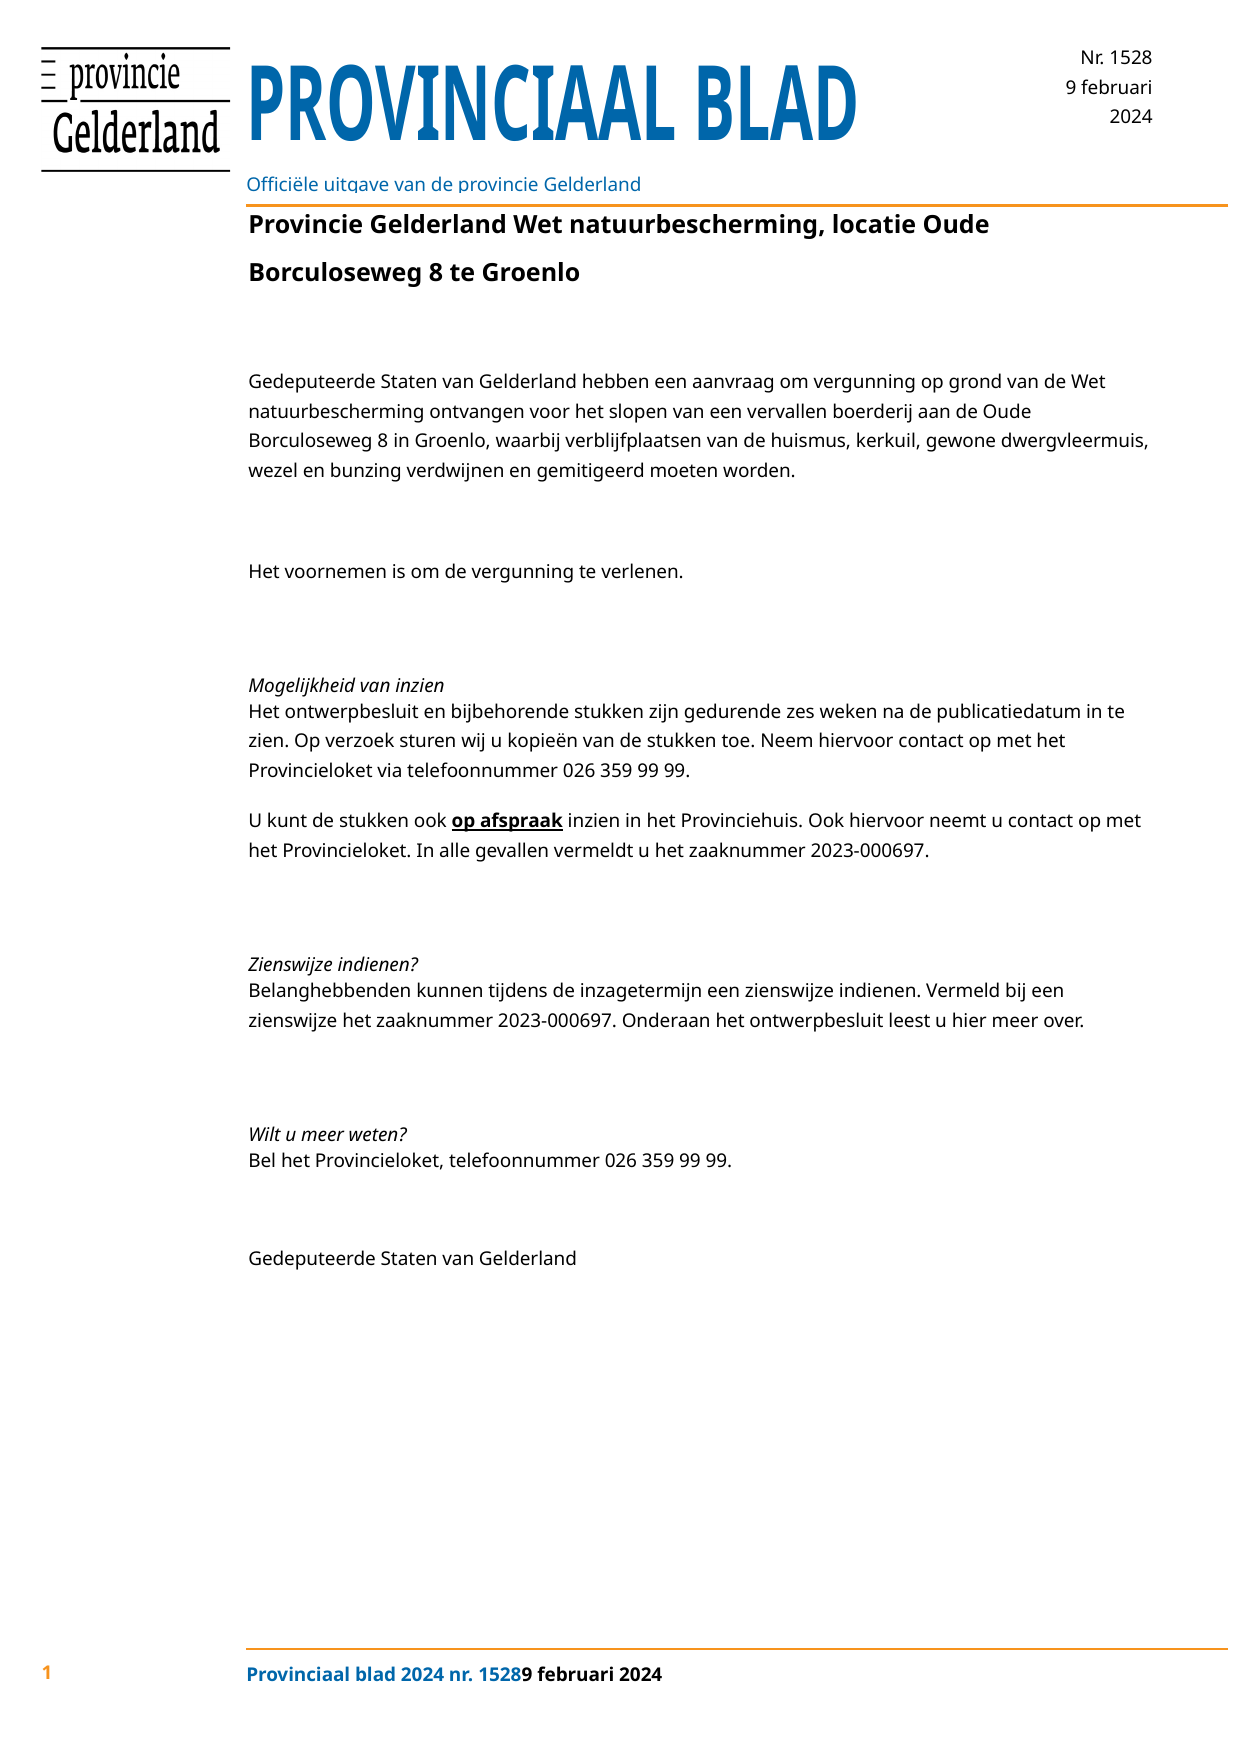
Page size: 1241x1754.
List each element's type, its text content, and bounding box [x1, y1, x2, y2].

text Het voornemen is om de vergunning te verlenen. [248, 558, 1152, 584]
text Gedeputeerde Staten van Gelderland hebben een aanvraag om vergunning op grond van de Wet natuurbescherming ontvangen voor het slopen van een vervallen boerderij aan de Oude Borculoseweg 8 in Groenlo, waarbij verblijfplaatsen van de huismus, kerkuil, gewone dwergvleermuis, wezel en bunzing verdwijnen en gemitigeerd moeten worden. [248, 368, 1152, 483]
text Wilt u meer weten? [248, 1121, 1152, 1147]
text Zienswijze indienen? [248, 952, 1152, 977]
text Bel het Provincieloket, telefoonnummer 026 359 99 99. [248, 1147, 1152, 1173]
text Provincie Gelderland Wet natuurbescherming, locatie Oude Borculoseweg 8 te Groenlo [248, 207, 1152, 288]
text Mogelijkheid van inzien [248, 672, 1152, 698]
text Het ontwerpbesluit en bijbehorende stukken zijn gedurende zes weken na de publicatiedatum in te zien. Op verzoek sturen wij u kopieën van de stukken toe. Neem hiervoor contact op met het Provincieloket via telefoonnummer 026 359 99 99. [248, 698, 1152, 783]
text U kunt de stukken ook op afspraak inzien in het Provinciehuis. Ook hiervoor neemt u contact op met het Provincieloket. In alle gevallen vermeldt u het zaaknummer 2023-000697. [248, 808, 1152, 863]
text Belanghebbenden kunnen tijdens de inzagetermijn een zienswijze indienen. Vermeld bij een zienswijze het zaaknummer 2023-000697. Onderaan het ontwerpbesluit leest u hier meer over. [248, 977, 1152, 1033]
text Gedeputeerde Staten van Gelderland [248, 1245, 1152, 1271]
picture [41, 47, 231, 172]
